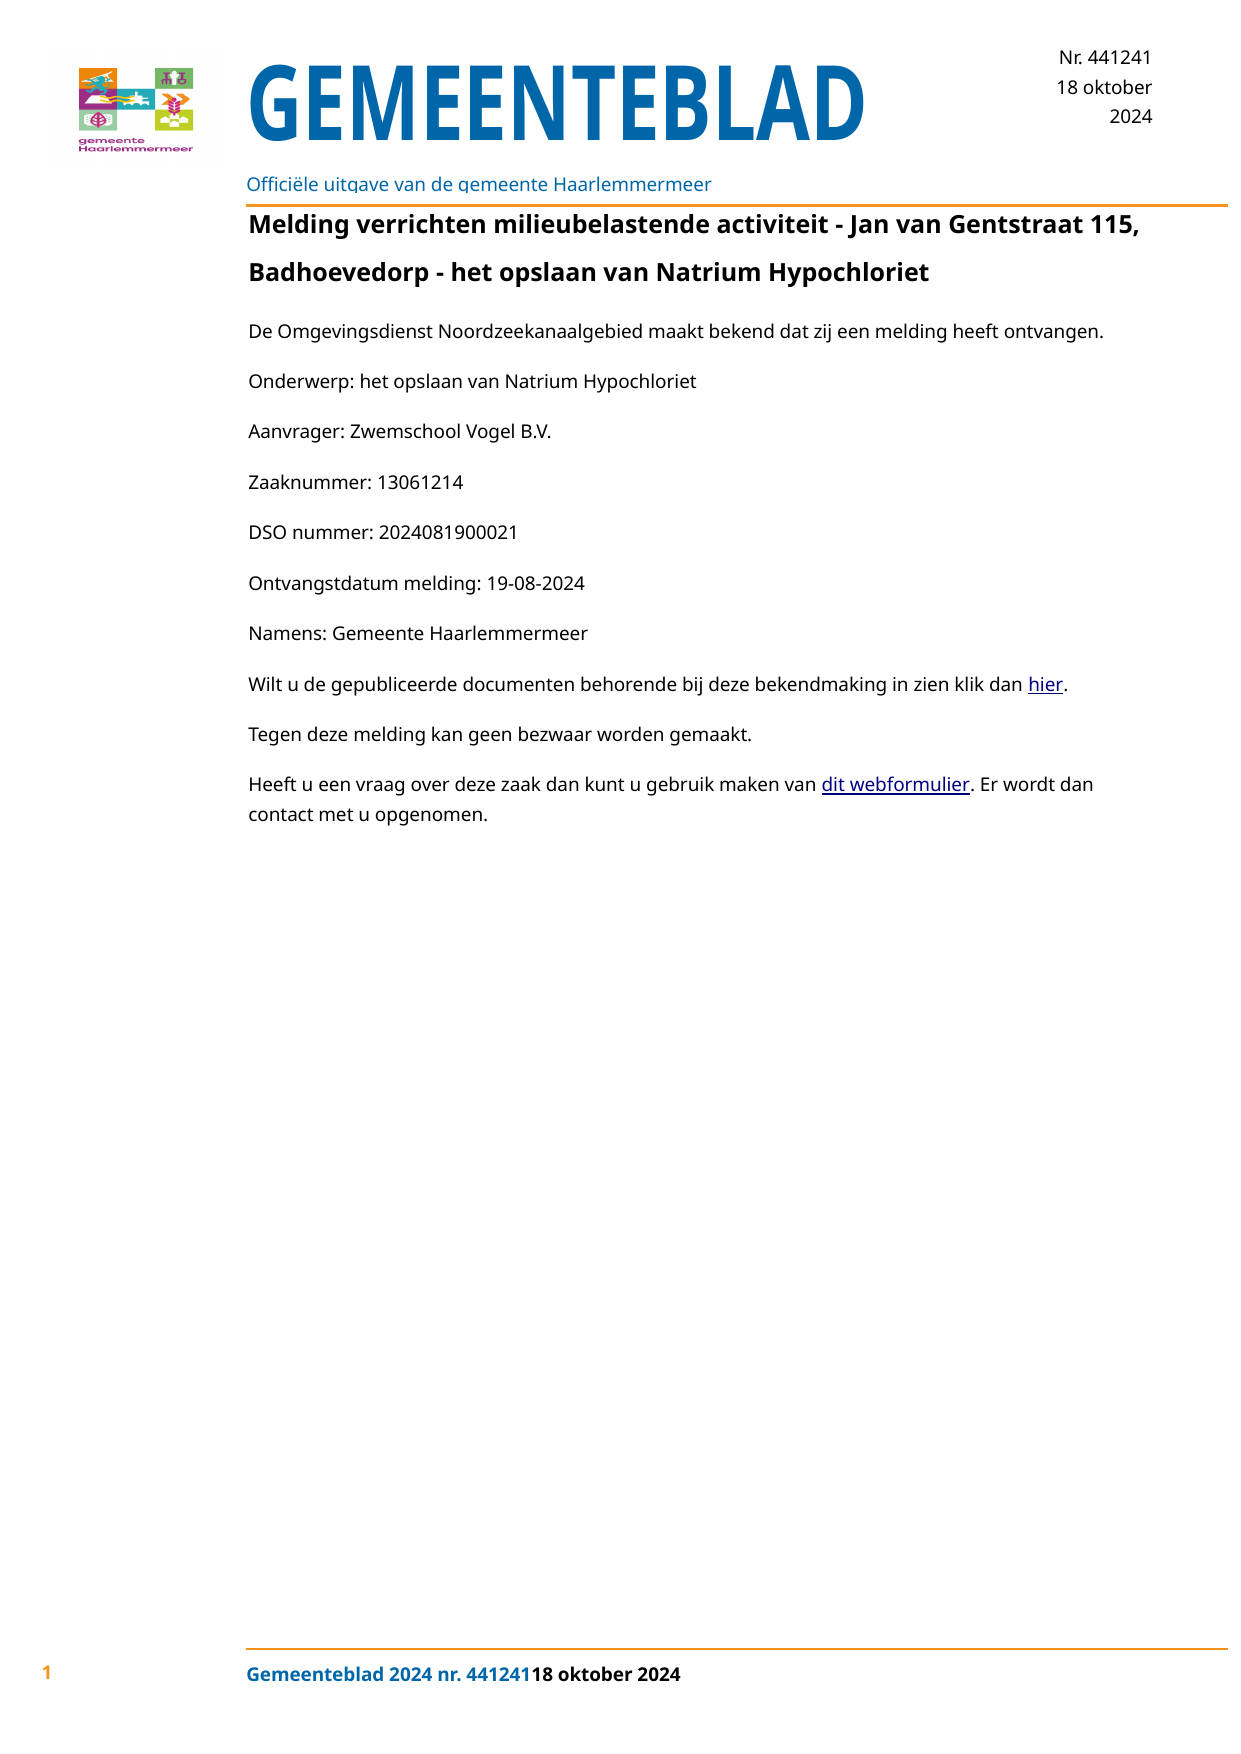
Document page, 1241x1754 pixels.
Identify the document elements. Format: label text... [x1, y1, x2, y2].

text Ontvangstdatum melding: 19-08-2024 [248, 570, 1152, 596]
text Tegen deze melding kan geen bezwaar worden gemaakt. [248, 721, 1152, 747]
picture [41, 47, 231, 172]
text Aanvrager: Zwemschool Vogel B.V. [248, 419, 1152, 444]
text De Omgevingsdienst Noordzeekanaalgebied maakt bekend dat zij een melding heeft ontvangen. [248, 318, 1152, 344]
text Wilt u de gepubliceerde documenten behorende bij deze bekendmaking in zien klik dan hier. [248, 671, 1152, 697]
text Heeft u een vraag over deze zaak dan kunt u gebruik maken van dit webformulier. Er wordt dan contact met u opgenomen. [248, 772, 1152, 827]
text Namens: Gemeente Haarlemmermeer [248, 620, 1152, 646]
text Zaaknummer: 13061214 [248, 469, 1152, 495]
text DSO nummer: 2024081900021 [248, 519, 1152, 545]
text Melding verrichten milieubelastende activiteit - Jan van Gentstraat 115, Badhoevedorp - het opslaan van Natrium Hypochloriet [248, 207, 1152, 288]
text Onderwerp: het opslaan van Natrium Hypochloriet [248, 368, 1152, 394]
